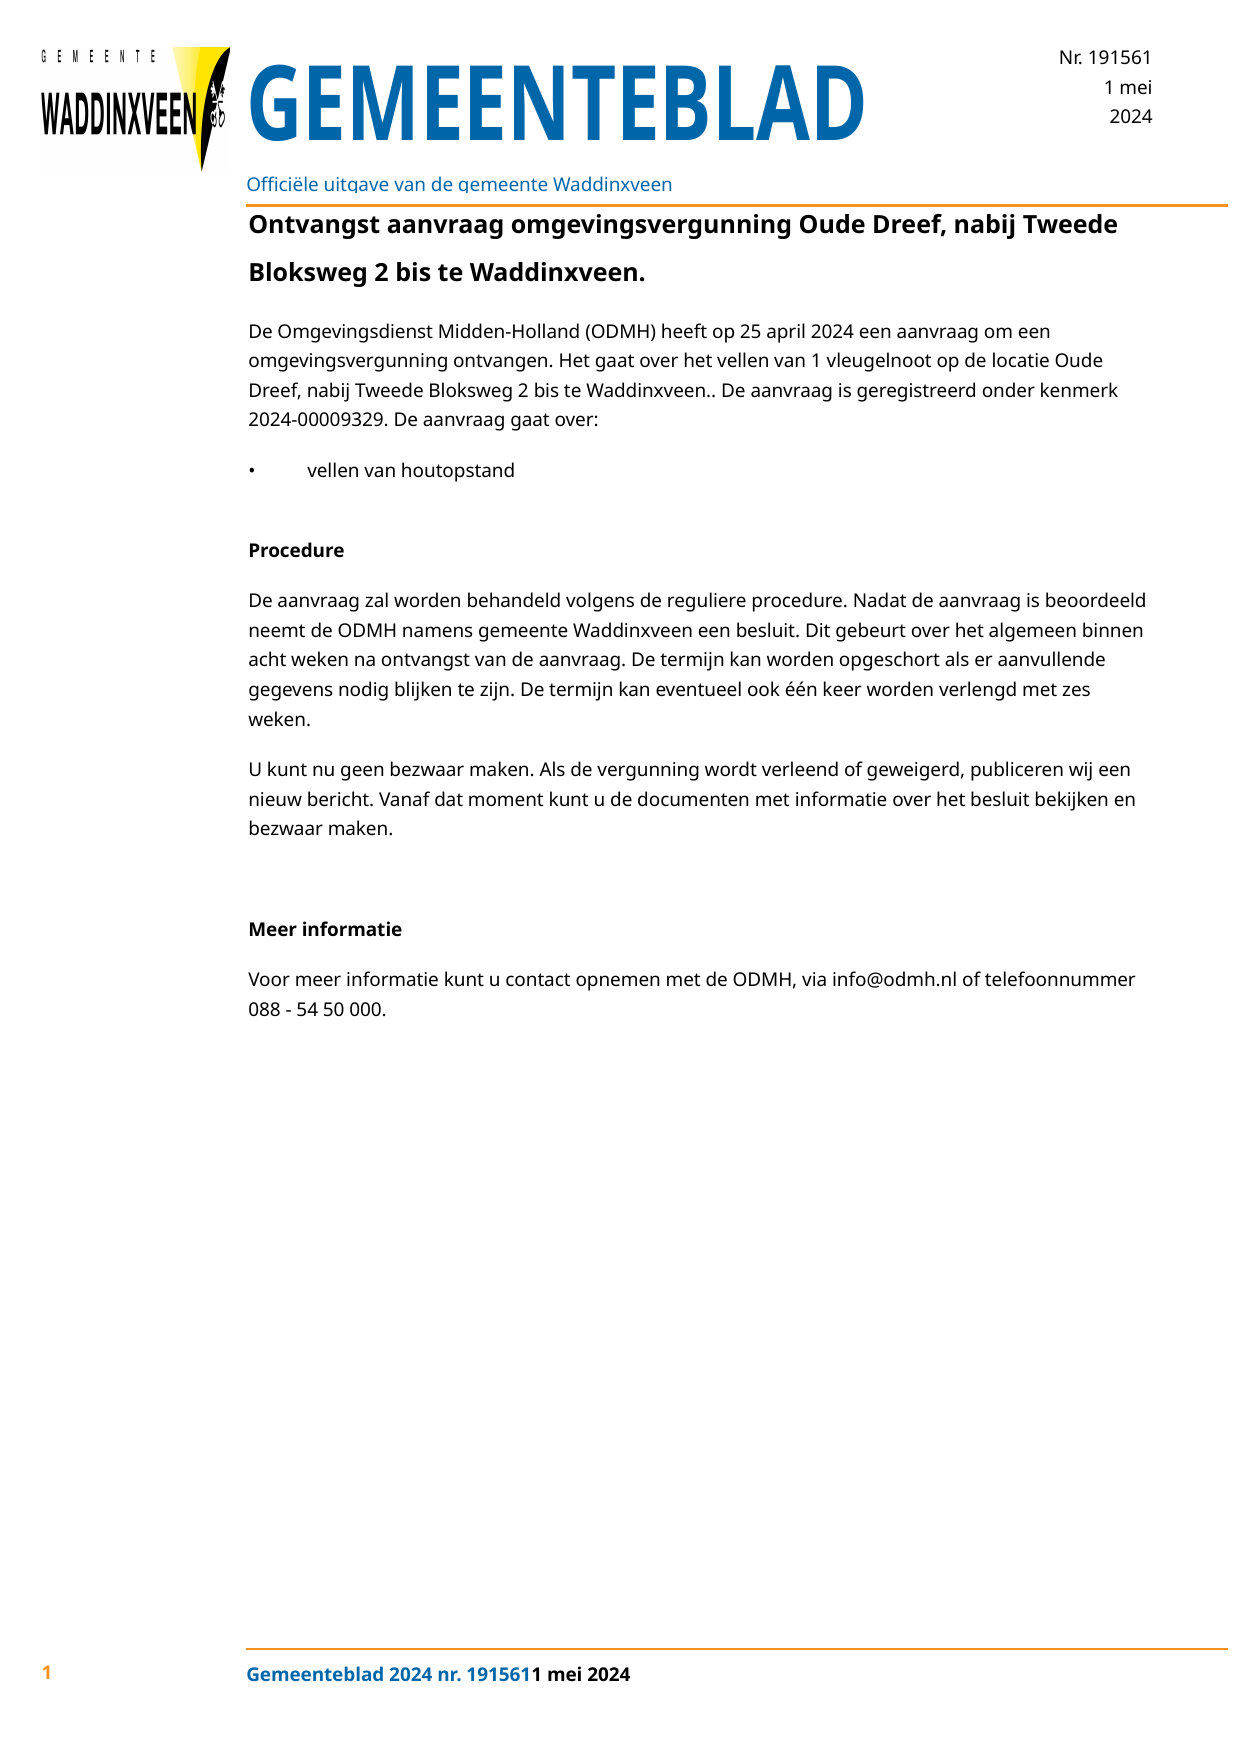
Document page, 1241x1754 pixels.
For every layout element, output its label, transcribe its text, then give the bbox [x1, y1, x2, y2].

text U kunt nu geen bezwaar maken. Als de vergunning wordt verleend of geweigerd, publiceren wij een nieuw bericht. Vanaf dat moment kunt u de documenten met informatie over het besluit bekijken en bezwaar maken. [248, 756, 1152, 841]
text Meer informatie [248, 916, 1152, 942]
list vellen van houtopstand [248, 457, 1152, 483]
picture [41, 47, 231, 172]
text De Omgevingsdienst Midden-Holland (ODMH) heeft op 25 april 2024 een aanvraag om een omgevingsvergunning ontvangen. Het gaat over het vellen van 1 vleugelnoot op de locatie Oude Dreef, nabij Tweede Bloksweg 2 bis te Waddinxveen.. De aanvraag is geregistreerd onder kenmerk 2024-00009329. De aanvraag gaat over: [248, 318, 1152, 432]
text Procedure [248, 537, 1152, 563]
text Voor meer informatie kunt u contact opnemen met de ODMH, via info@odmh.nl of telefoonnummer 088 - 54 50 000. [248, 967, 1152, 1022]
text Ontvangst aanvraag omgevingsvergunning Oude Dreef, nabij Tweede Bloksweg 2 bis te Waddinxveen. [248, 207, 1152, 288]
text De aanvraag zal worden behandeld volgens de reguliere procedure. Nadat de aanvraag is beoordeeld neemt de ODMH namens gemeente Waddinxveen een besluit. Dit gebeurt over het algemeen binnen acht weken na ontvangst van de aanvraag. De termijn kan worden opgeschort als er aanvullende gegevens nodig blijken te zijn. De termijn kan eventueel ook één keer worden verlengd met zes weken. [248, 587, 1152, 732]
